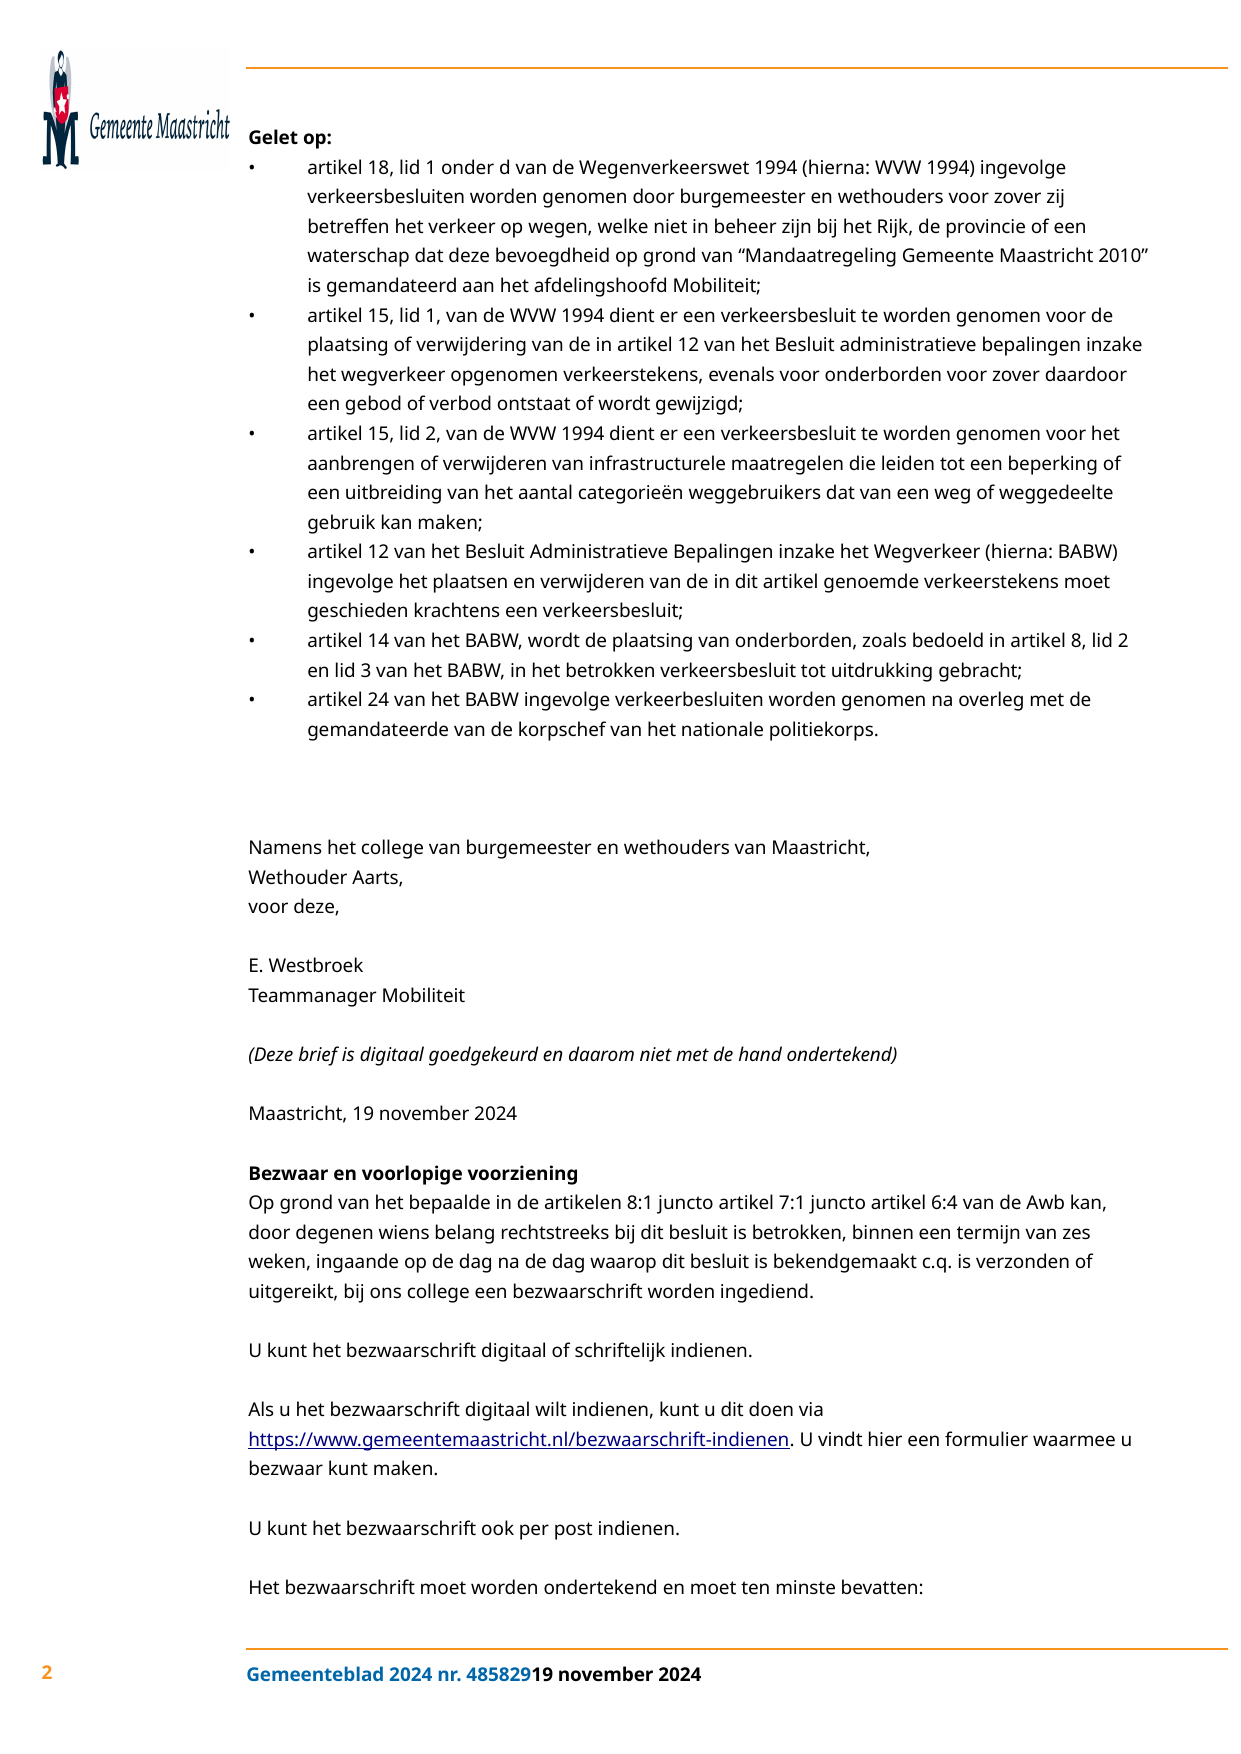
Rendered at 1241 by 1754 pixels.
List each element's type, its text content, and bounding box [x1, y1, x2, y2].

list artikel 24 van het BABW ingevolge verkeerbesluiten worden genomen na overleg met de gemandateerde van de korpschef van het nationale politiekorps. [248, 686, 1152, 742]
list artikel 12 van het Besluit Administratieve Bepalingen inzake het Wegverkeer (hierna: BABW) ingevolge het plaatsen en verwijderen van de in dit artikel genoemde verkeerstekens moet geschieden krachtens een verkeersbesluit; [248, 538, 1152, 623]
text Gelet op: [248, 124, 1152, 150]
text Als u het bezwaarschrift digitaal wilt indienen, kunt u dit doen via https://www.gemeentemaastricht.nl/bezwaarschrift-indienen. U vindt hier een formulier waarmee u bezwaar kunt maken. [248, 1396, 1152, 1481]
list artikel 15, lid 2, van de WVW 1994 dient er een verkeersbesluit te worden genomen voor het aanbrengen of verwijderen van infrastructurele maatregelen die leiden tot een beperking of een uitbreiding van het aantal categorieën weggebruikers dat van een weg of weggedeelte gebruik kan maken; [248, 420, 1152, 535]
text Maastricht, 19 november 2024 [248, 1101, 1152, 1126]
text Bezwaar en voorlopige voorziening [248, 1160, 1152, 1186]
text Het bezwaarschrift moet worden ondertekend en moet ten minste bevatten: [248, 1574, 1152, 1600]
list artikel 18, lid 1 onder d van de Wegenverkeerswet 1994 (hierna: WVW 1994) ingevolge verkeersbesluiten worden genomen door burgemeester en wethouders voor zover zij betreffen het verkeer op wegen, welke niet in beheer zijn bij het Rijk, de provincie of een waterschap dat deze bevoegdheid op grond van “Mandaatregeling Gemeente Maastricht 2010” is gemandateerd aan het afdelingshoofd Mobiliteit; [248, 154, 1152, 298]
text U kunt het bezwaarschrift digitaal of schriftelijk indienen. [248, 1337, 1152, 1363]
text E. Westbroek [248, 953, 1152, 978]
list artikel 14 van het BABW, wordt de plaatsing van onderborden, zoals bedoeld in artikel 8, lid 2 en lid 3 van het BABW, in het betrokken verkeersbesluit tot uitdrukking gebracht; [248, 627, 1152, 683]
list artikel 15, lid 1, van de WVW 1994 dient er een verkeersbesluit te worden genomen voor de plaatsing of verwijdering van de in artikel 12 van het Besluit administratieve bepalingen inzake het wegverkeer opgenomen verkeerstekens, evenals voor onderborden voor zover daardoor een gebod of verbod ontstaat of wordt gewijzigd; [248, 302, 1152, 416]
text Namens het college van burgemeester en wethouders van Maastricht, [248, 834, 1152, 860]
text voor deze, [248, 893, 1152, 919]
text Op grond van het bepaalde in de artikelen 8:1 juncto artikel 7:1 juncto artikel 6:4 van de Awb kan, door degenen wiens belang rechtstreeks bij dit besluit is betrokken, binnen een termijn van zes weken, ingaande op de dag na de dag waarop dit besluit is bekendgemaakt c.q. is verzonden of uitgereikt, bij ons college een bezwaarschrift worden ingediend. [248, 1189, 1152, 1304]
text Wethouder Aarts, [248, 864, 1152, 890]
text U kunt het bezwaarschrift ook per post indienen. [248, 1515, 1152, 1541]
text (Deze brief is digitaal goedgekeurd en daarom niet met de hand ondertekend) [248, 1041, 1152, 1067]
picture [41, 47, 231, 172]
text Teammanager Mobiliteit [248, 982, 1152, 1008]
